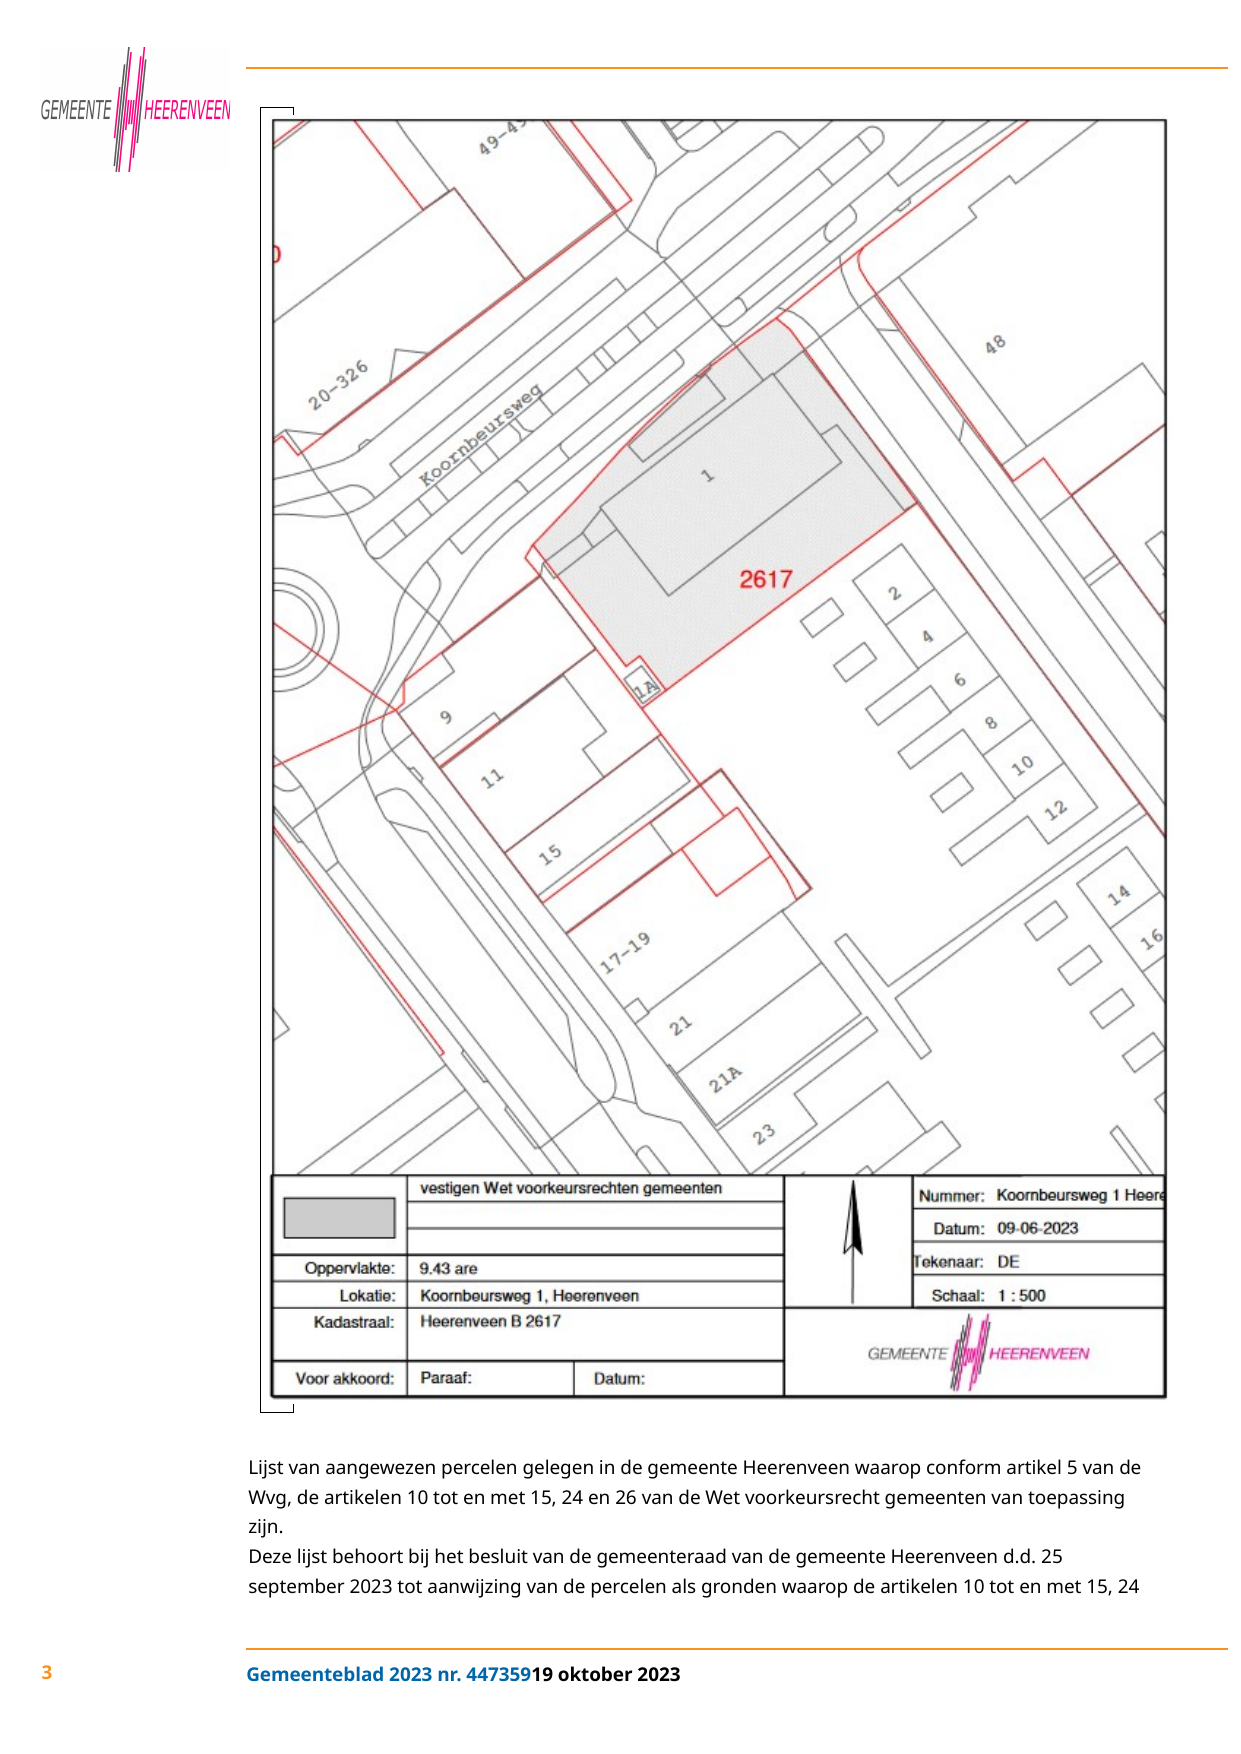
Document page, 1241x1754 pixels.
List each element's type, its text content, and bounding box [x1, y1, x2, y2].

picture [268, 115, 1173, 1404]
table_header Lijst van aangewezen percelen gelegen in de gemeente Heerenveen waarop conform artikel 5 van de Wvg, de artikelen 10 tot en met 15, 24 en 26 van de Wet voorkeursrecht gemeenten van toepassing zijn. Deze lijst behoort bij het besluit van de gemeenteraad van de gemeente Heerenveen d.d. 25 september 2023 tot aanwijzing van de percelen als gronden waarop de artikelen 10 tot en met 15, 24 [248, 1455, 1152, 1599]
picture [41, 47, 231, 172]
